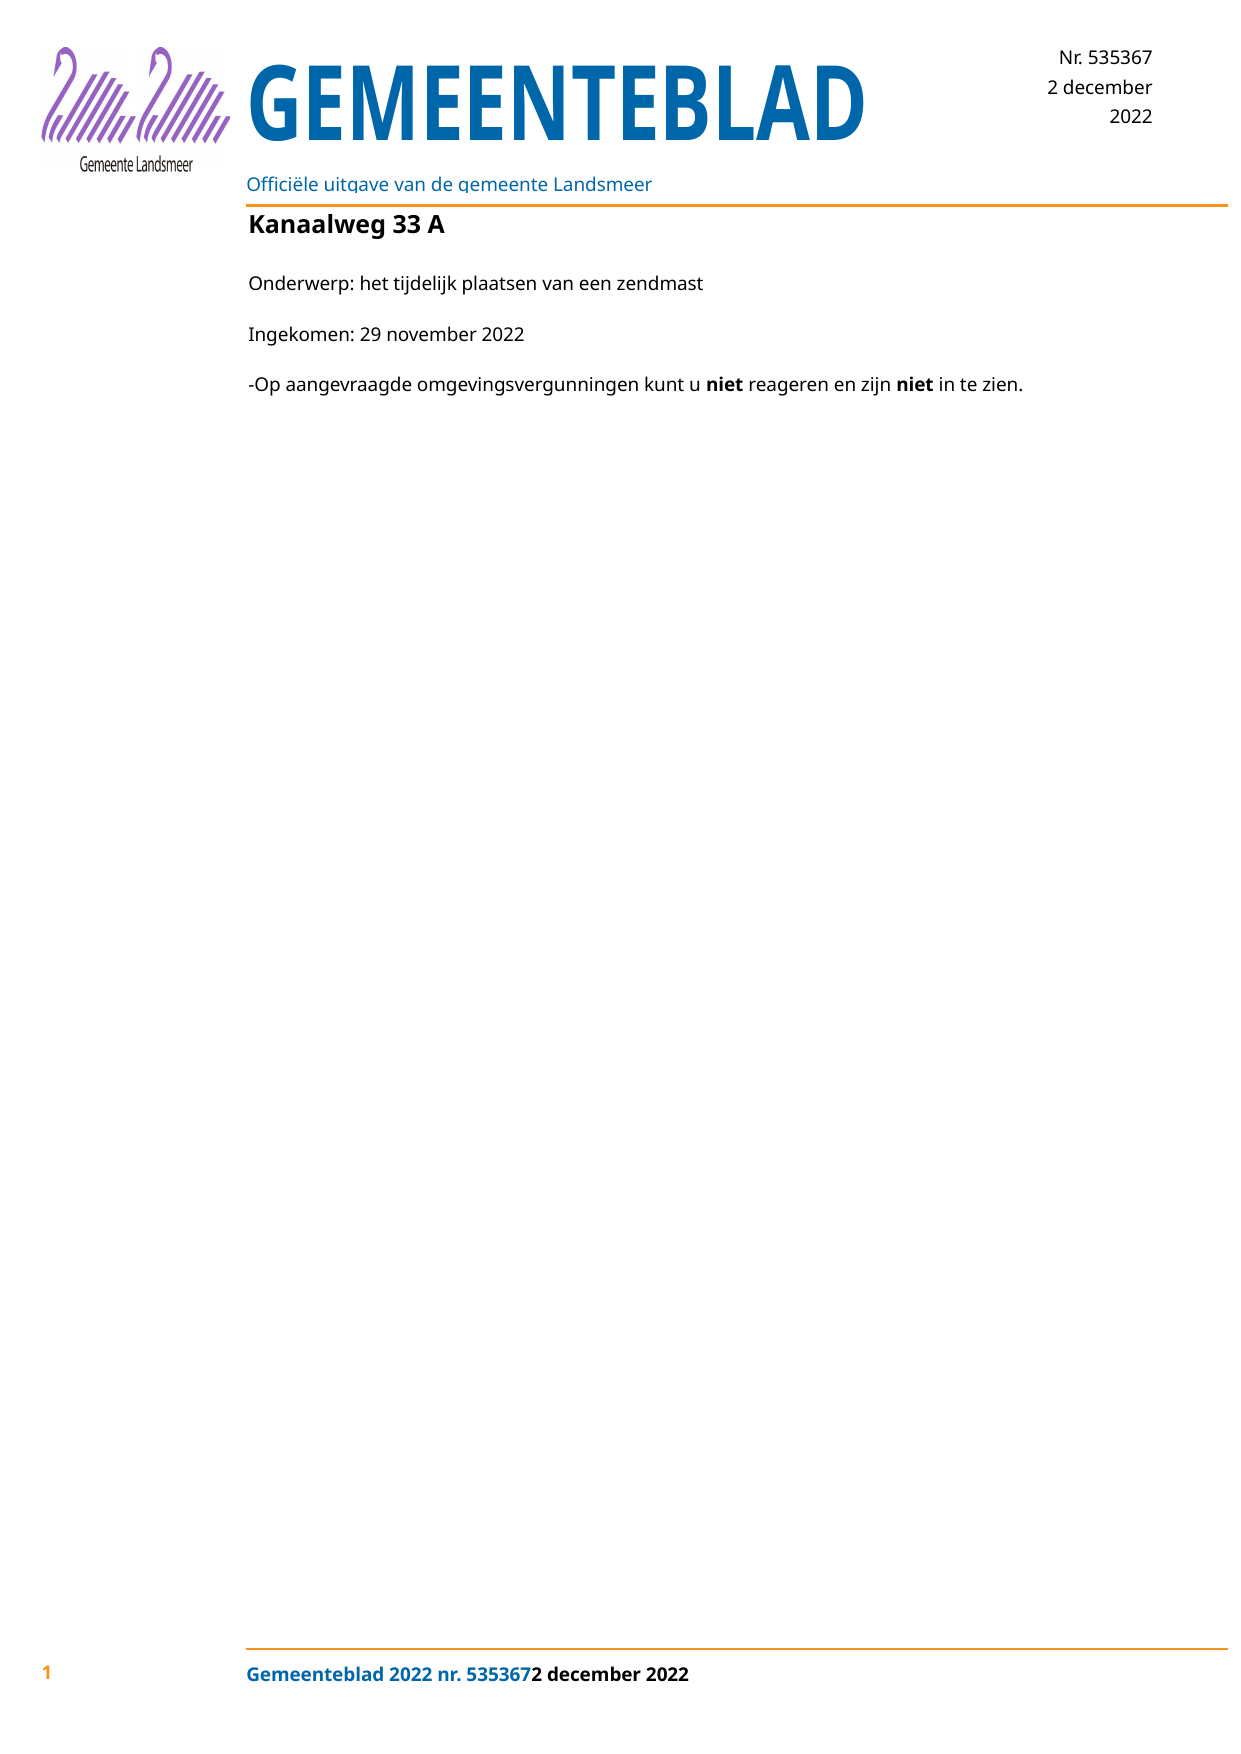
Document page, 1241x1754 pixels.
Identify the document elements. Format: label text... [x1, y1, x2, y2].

text -Op aangevraagde omgevingsvergunningen kunt u niet reageren en zijn niet in te zien. [248, 371, 1152, 397]
text Onderwerp: het tijdelijk plaatsen van een zendmast [248, 270, 1152, 296]
picture [41, 47, 231, 172]
text Kanaalweg 33 A [248, 207, 1152, 241]
text Ingekomen: 29 november 2022 [248, 321, 1152, 346]
